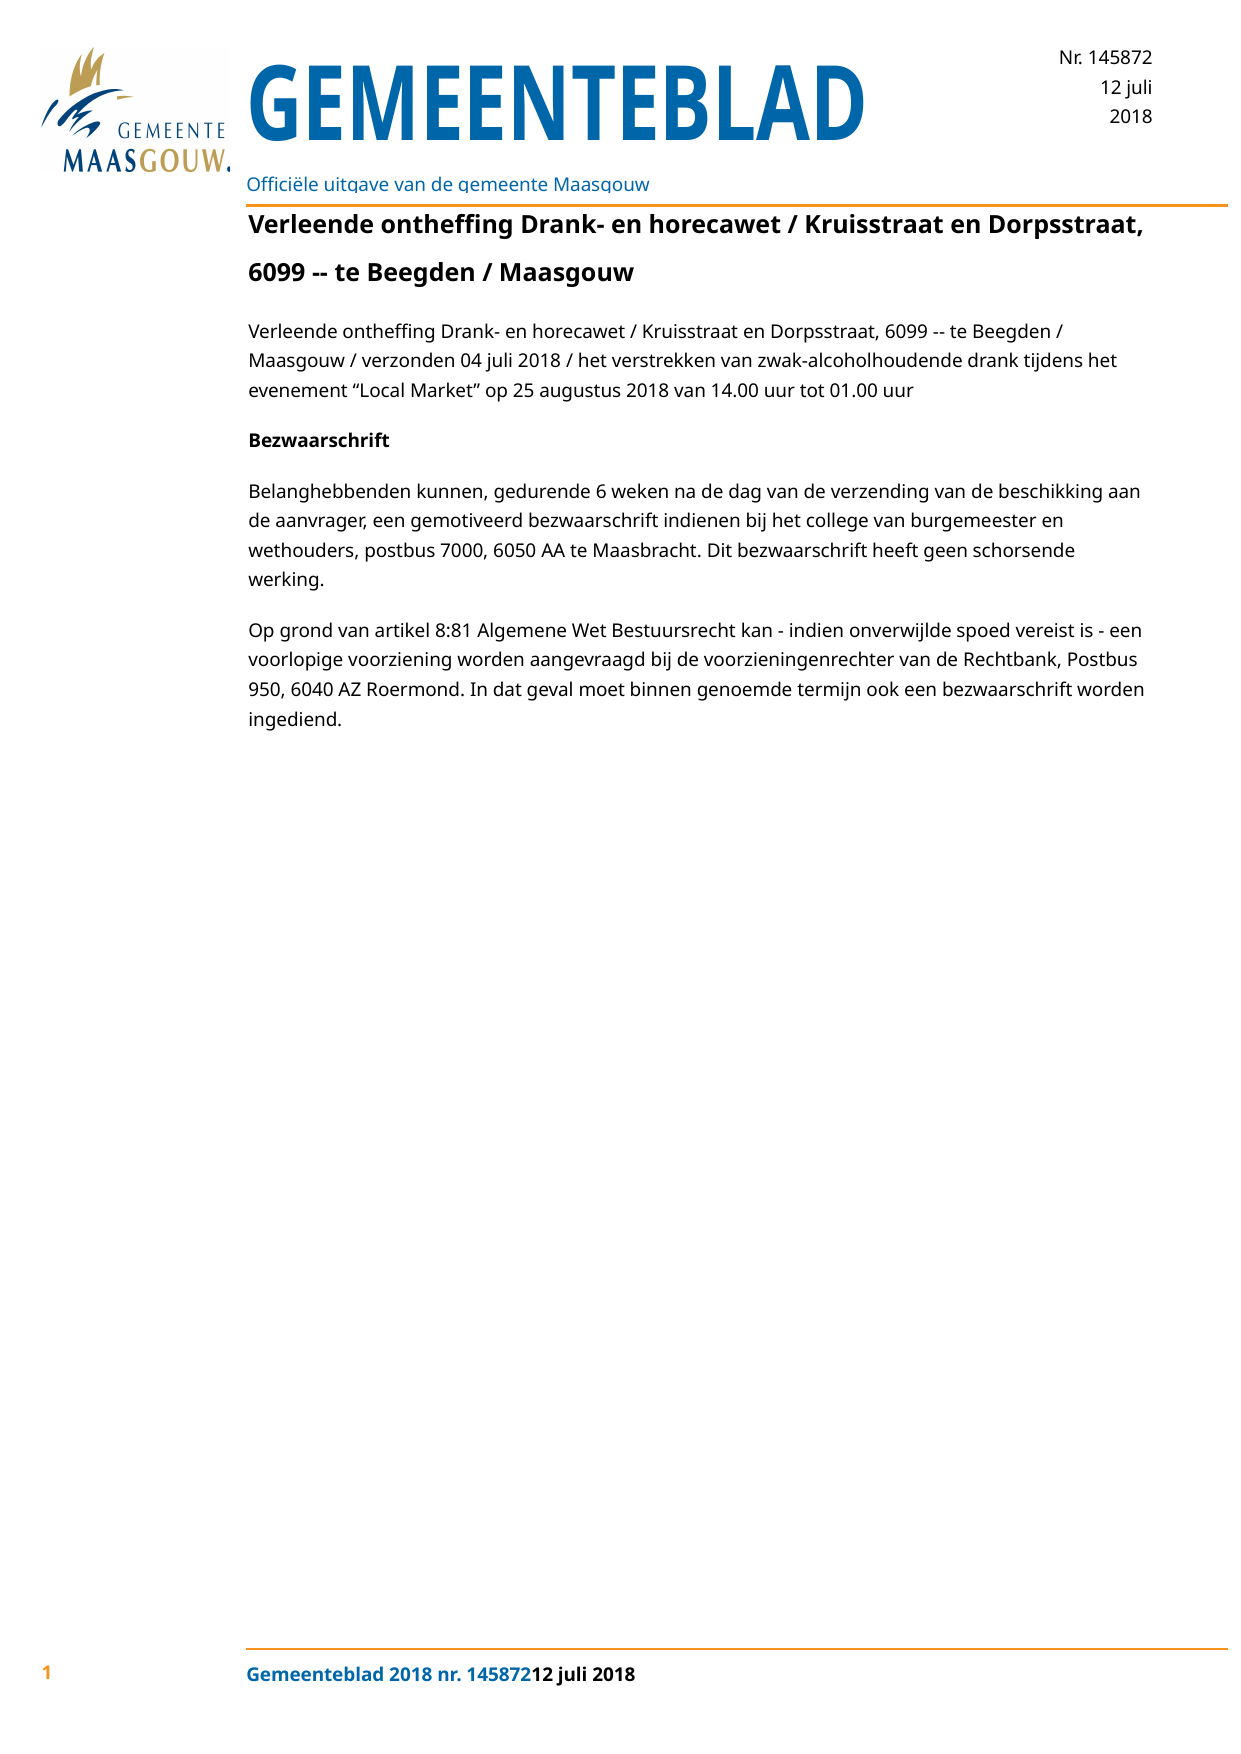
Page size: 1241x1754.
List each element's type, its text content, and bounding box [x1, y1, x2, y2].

text Belanghebbenden kunnen, gedurende 6 weken na de dag van de verzending van de beschikking aan de aanvrager, een gemotiveerd bezwaarschrift indienen bij het college van burgemeester en wethouders, postbus 7000, 6050 AA te Maasbracht. Dit bezwaarschrift heeft geen schorsende werking. [248, 478, 1152, 592]
text Verleende ontheffing Drank- en horecawet / Kruisstraat en Dorpsstraat, 6099 -- te Beegden / Maasgouw [248, 207, 1152, 288]
text Verleende ontheffing Drank- en horecawet / Kruisstraat en Dorpsstraat, 6099 -- te Beegden / Maasgouw / verzonden 04 juli 2018 / het verstrekken van zwak-alcoholhoudende drank tijdens het evenement “Local Market” op 25 augustus 2018 van 14.00 uur tot 01.00 uur [248, 318, 1152, 403]
text Bezwaarschrift [248, 427, 1152, 453]
text Op grond van artikel 8:81 Algemene Wet Bestuursrecht kan - indien onverwijlde spoed vereist is - een voorlopige voorziening worden aangevraagd bij de voorzieningenrechter van de Rechtbank, Postbus 950, 6040 AZ Roermond. In dat geval moet binnen genoemde termijn ook een bezwaarschrift worden ingediend. [248, 617, 1152, 732]
picture [41, 47, 231, 172]
